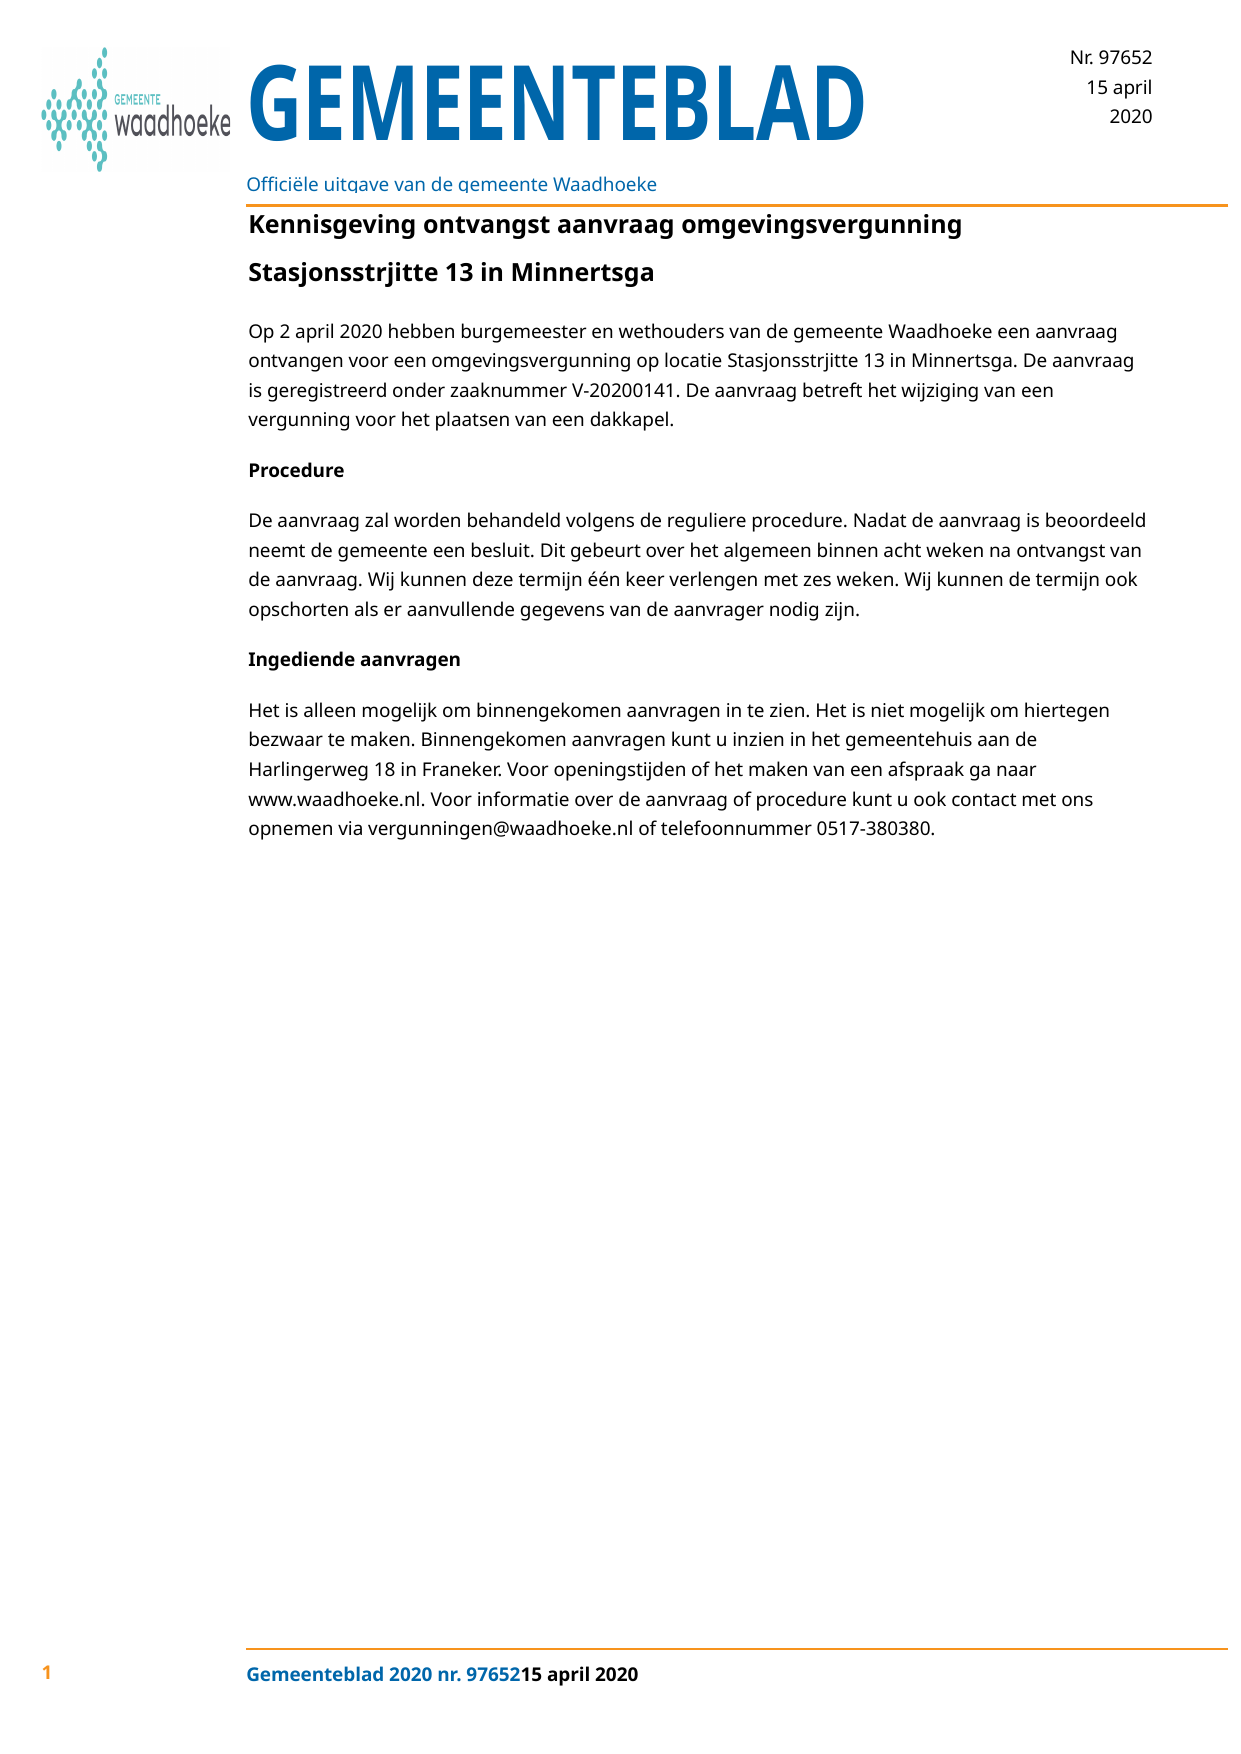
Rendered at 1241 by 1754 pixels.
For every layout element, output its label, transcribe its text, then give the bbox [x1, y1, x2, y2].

text Ingediende aanvragen [248, 647, 1152, 672]
text Op 2 april 2020 hebben burgemeester en wethouders van de gemeente Waadhoeke een aanvraag ontvangen voor een omgevingsvergunning op locatie Stasjonsstrjitte 13 in Minnertsga. De aanvraag is geregistreerd onder zaaknummer V-20200141. De aanvraag betreft het wijziging van een vergunning voor het plaatsen van een dakkapel. [248, 318, 1152, 432]
text De aanvraag zal worden behandeld volgens de reguliere procedure. Nadat de aanvraag is beoordeeld neemt de gemeente een besluit. Dit gebeurt over het algemeen binnen acht weken na ontvangst van de aanvraag. Wij kunnen deze termijn één keer verlengen met zes weken. Wij kunnen de termijn ook opschorten als er aanvullende gegevens van de aanvrager nodig zijn. [248, 507, 1152, 622]
text Kennisgeving ontvangst aanvraag omgevingsvergunning Stasjonsstrjitte 13 in Minnertsga [248, 207, 1152, 288]
picture [41, 47, 231, 172]
text Het is alleen mogelijk om binnengekomen aanvragen in te zien. Het is niet mogelijk om hiertegen bezwaar te maken. Binnengekomen aanvragen kunt u inzien in het gemeentehuis aan de Harlingerweg 18 in Franeker. Voor openingstijden of het maken van een afspraak ga naar www.waadhoeke.nl. Voor informatie over de aanvraag of procedure kunt u ook contact met ons opnemen via vergunningen@waadhoeke.nl of telefoonnummer 0517-380380. [248, 697, 1152, 841]
text Procedure [248, 457, 1152, 483]
